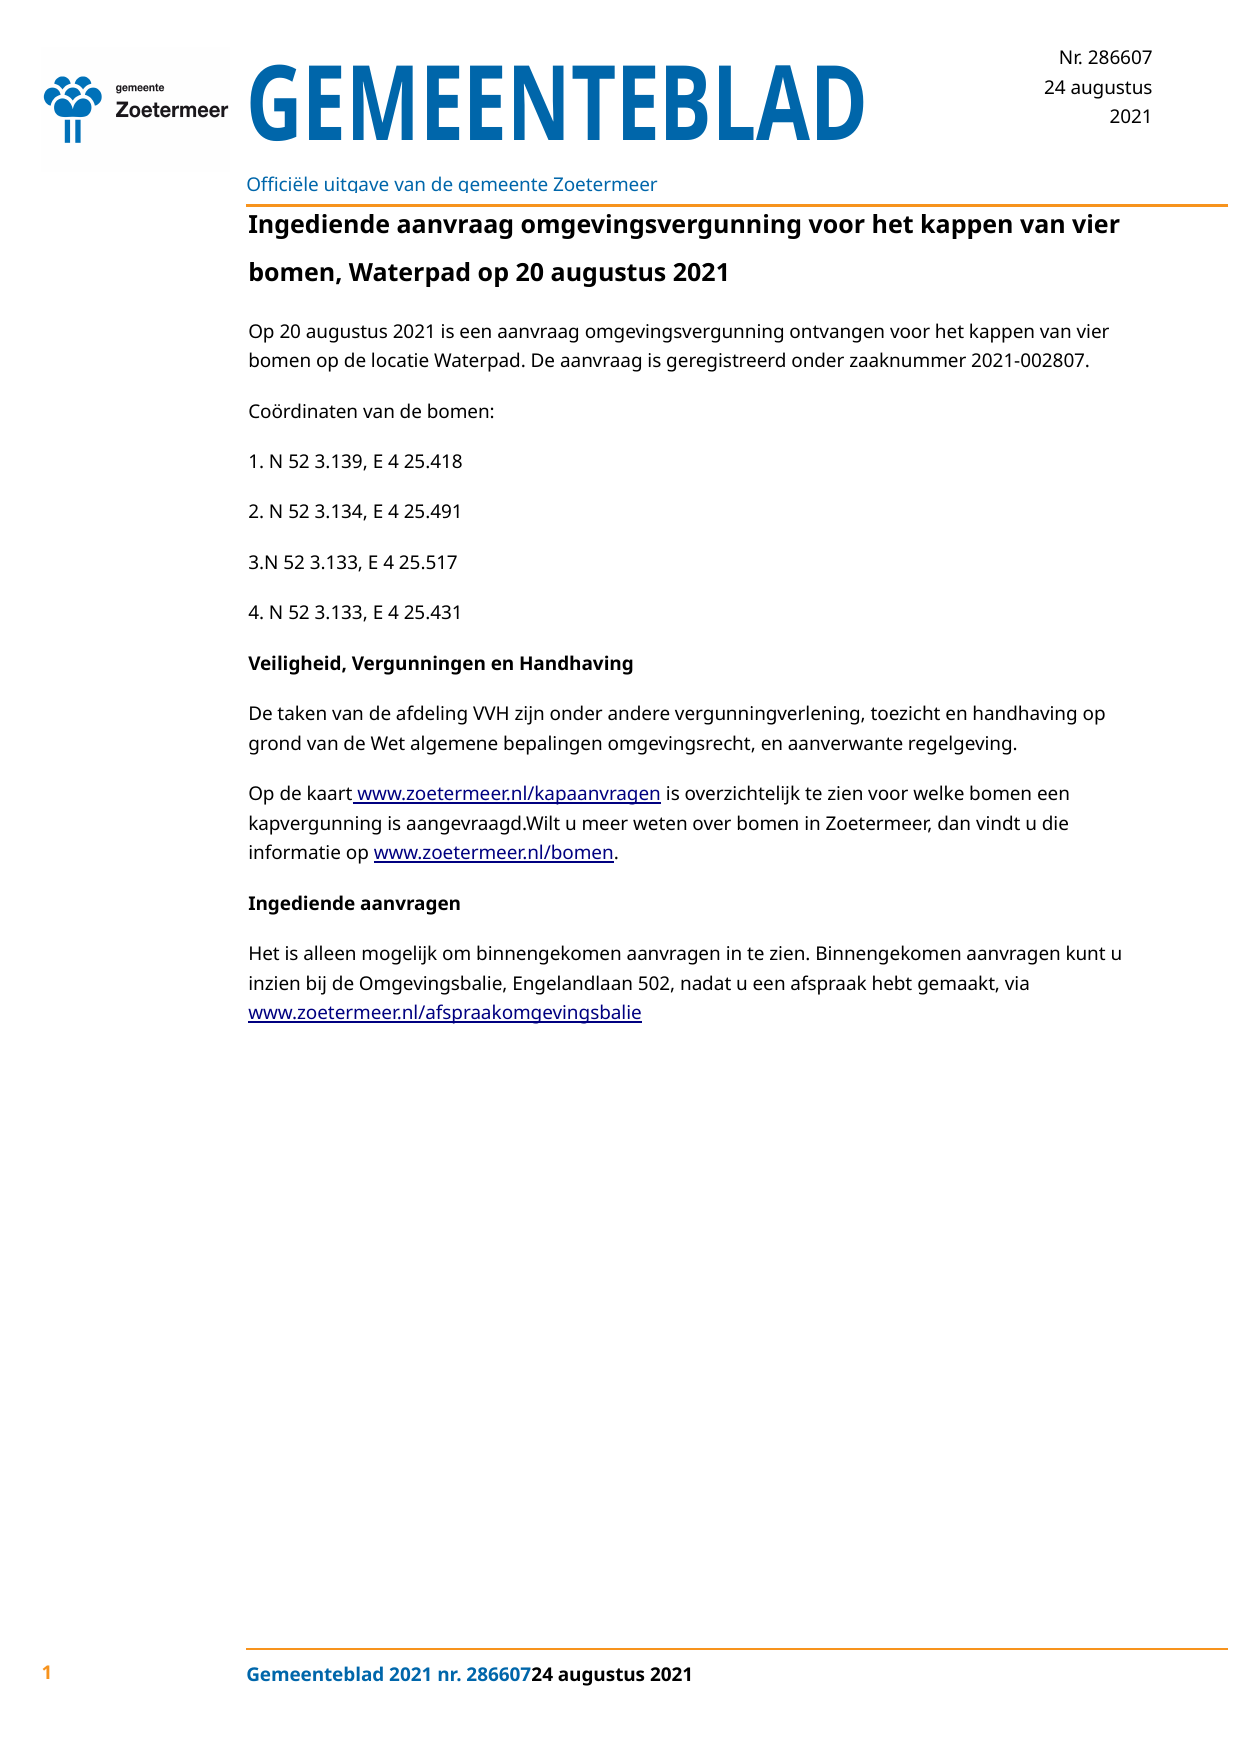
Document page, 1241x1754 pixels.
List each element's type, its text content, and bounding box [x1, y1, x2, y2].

text Het is alleen mogelijk om binnengekomen aanvragen in te zien. Binnengekomen aanvragen kunt u inzien bij de Omgevingsbalie, Engelandlaan 502, nadat u een afspraak hebt gemaakt, via www.zoetermeer.nl/afspraakomgevingsbalie [248, 940, 1152, 1025]
text De taken van de afdeling VVH zijn onder andere vergunningverlening, toezicht en handhaving op grond van de Wet algemene bepalingen omgevingsrecht, en aanverwante regelgeving. [248, 700, 1152, 756]
picture [41, 47, 231, 172]
text 1. N 52 3.139, E 4 25.418 [248, 448, 1152, 474]
text 4. N 52 3.133, E 4 25.431 [248, 599, 1152, 625]
text Op de kaart www.zoetermeer.nl/kapaanvragen is overzichtelijk te zien voor welke bomen een kapvergunning is aangevraagd.Wilt u meer weten over bomen in Zoetermeer, dan vindt u die informatie op www.zoetermeer.nl/bomen. [248, 780, 1152, 865]
text Coördinaten van de bomen: [248, 398, 1152, 424]
text Ingediende aanvraag omgevingsvergunning voor het kappen van vier bomen, Waterpad op 20 augustus 2021 [248, 207, 1152, 288]
text Op 20 augustus 2021 is een aanvraag omgevingsvergunning ontvangen voor het kappen van vier bomen op de locatie Waterpad. De aanvraag is geregistreerd onder zaaknummer 2021-002807. [248, 318, 1152, 373]
text Ingediende aanvragen [248, 890, 1152, 916]
text 3.N 52 3.133, E 4 25.517 [248, 549, 1152, 575]
text 2. N 52 3.134, E 4 25.491 [248, 499, 1152, 524]
text Veiligheid, Vergunningen en Handhaving [248, 650, 1152, 676]
